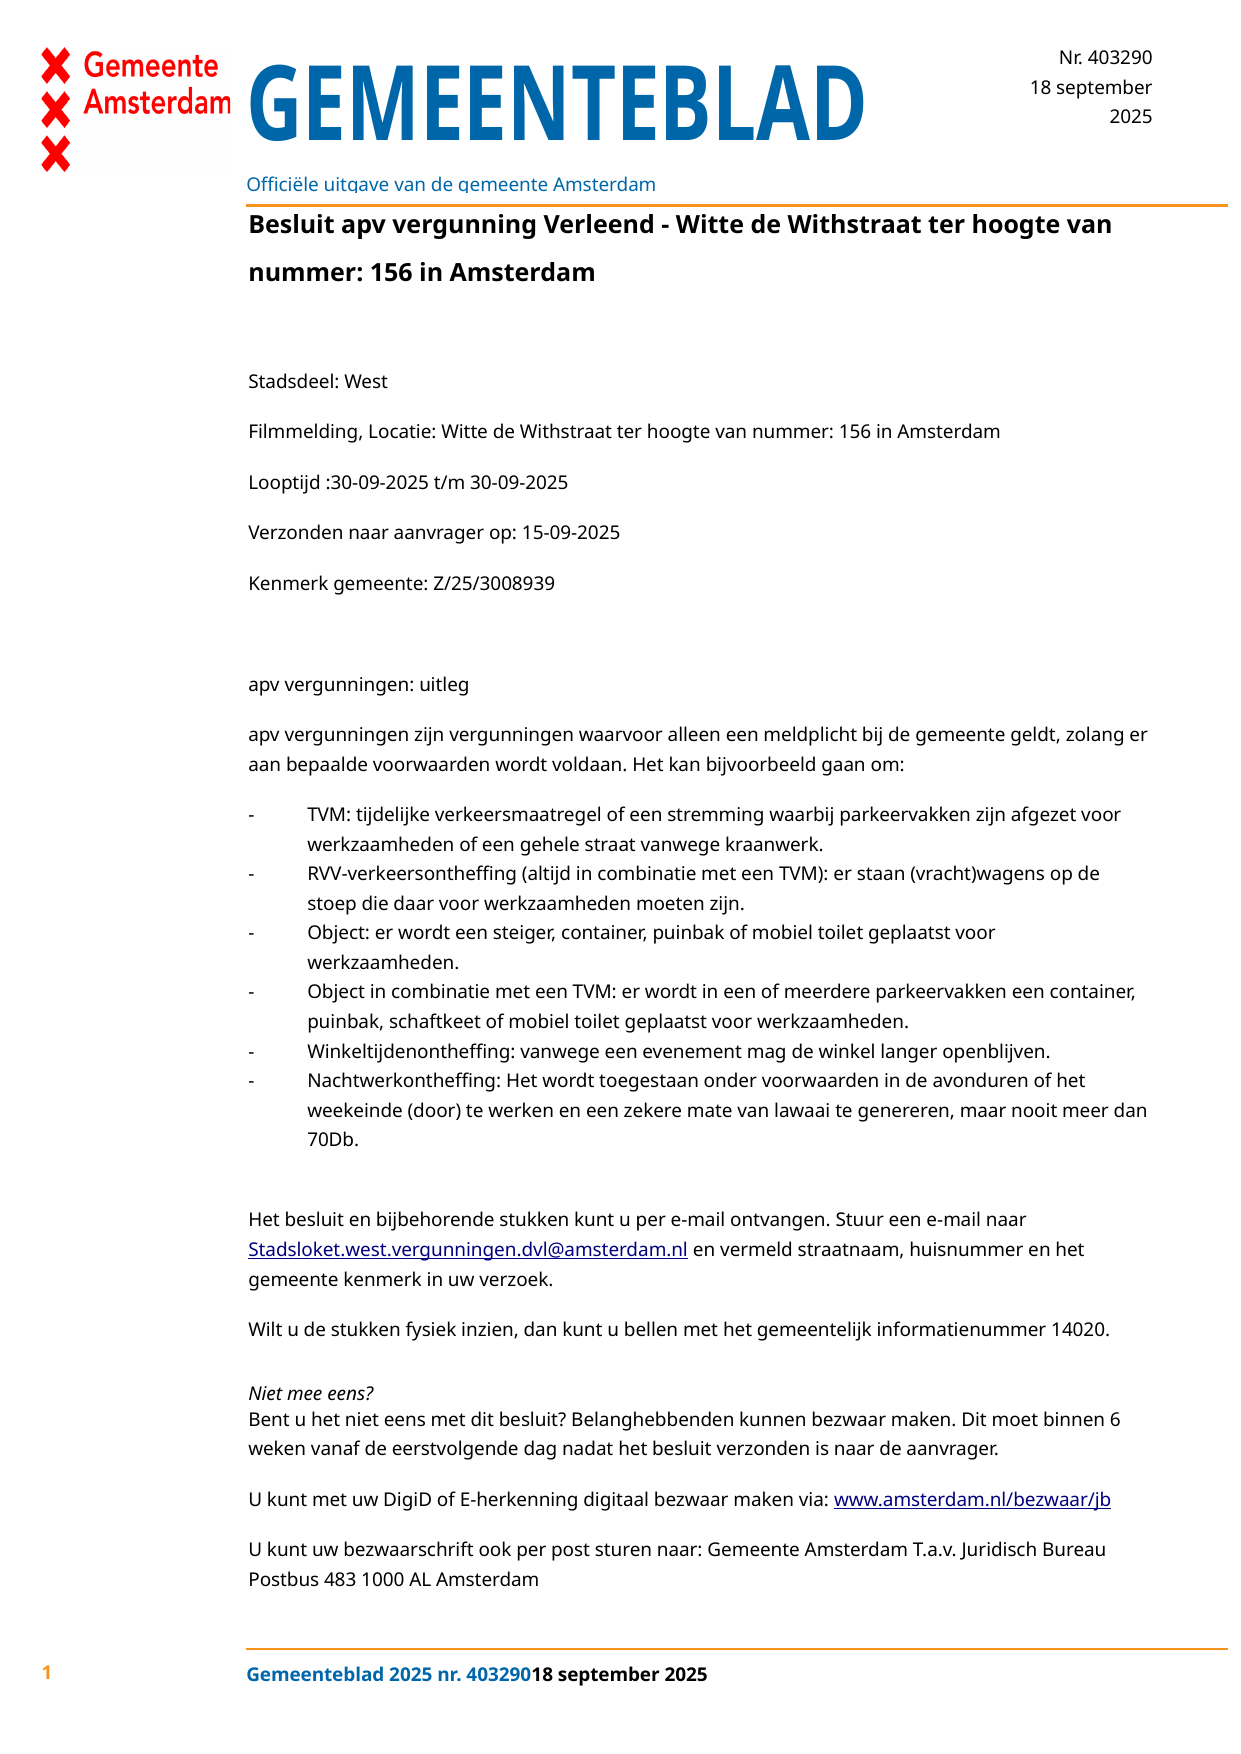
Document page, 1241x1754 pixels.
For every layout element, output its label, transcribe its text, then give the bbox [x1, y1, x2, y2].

text Stadsdeel: West [248, 368, 1152, 394]
text Kenmerk gemeente: Z/25/3008939 [248, 570, 1152, 596]
text Besluit apv vergunning Verleend - Witte de Withstraat ter hoogte van nummer: 156 in Amsterdam [248, 207, 1152, 288]
list TVM: tijdelijke verkeersmaatregel of een stremming waarbij parkeervakken zijn afgezet voor werkzaamheden of een gehele straat vanwege kraanwerk. [248, 801, 1152, 857]
text apv vergunningen: uitleg [248, 671, 1152, 697]
text Wilt u de stukken fysiek inzien, dan kunt u bellen met het gemeentelijk informatienummer 14020. [248, 1316, 1152, 1342]
list Object in combinatie met een TVM: er wordt in een of meerdere parkeervakken een container, puinbak, schaftkeet of mobiel toilet geplaatst voor werkzaamheden. [248, 979, 1152, 1034]
list Nachtwerkontheffing: Het wordt toegestaan onder voorwaarden in de avonduren of het weekeinde (door) te werken en een zekere mate van lawaai te genereren, maar nooit meer dan 70Db. [248, 1067, 1152, 1152]
list RVV-verkeersontheffing (altijd in combinatie met een TVM): er staan (vracht)wagens op de stoep die daar voor werkzaamheden moeten zijn. [248, 860, 1152, 916]
text U kunt met uw DigiD of E-herkenning digitaal bezwaar maken via: www.amsterdam.nl/bezwaar/jb [248, 1486, 1152, 1512]
text Looptijd :30-09-2025 t/m 30-09-2025 [248, 469, 1152, 495]
text Het besluit en bijbehorende stukken kunt u per e-mail ontvangen. Stuur een e-mail naar Stadsloket.west.vergunningen.dvl@amsterdam.nl en vermeld straatnaam, huisnummer en het gemeente kenmerk in uw verzoek. [248, 1207, 1152, 1292]
text apv vergunningen zijn vergunningen waarvoor alleen een meldplicht bij de gemeente geldt, zolang er aan bepaalde voorwaarden wordt voldaan. Het kan bijvoorbeeld gaan om: [248, 721, 1152, 777]
text Niet mee eens? [248, 1380, 1152, 1406]
list Winkeltijdenontheffing: vanwege een evenement mag de winkel langer openblijven. [248, 1038, 1152, 1064]
picture [41, 47, 231, 172]
text Filmmelding, Locatie: Witte de Withstraat ter hoogte van nummer: 156 in Amsterdam [248, 419, 1152, 444]
text Bent u het niet eens met dit besluit? Belanghebbenden kunnen bezwaar maken. Dit moet binnen 6 weken vanaf de eerstvolgende dag nadat het besluit verzonden is naar de aanvrager. [248, 1406, 1152, 1461]
text U kunt uw bezwaarschrift ook per post sturen naar: Gemeente Amsterdam T.a.v. Juridisch Bureau Postbus 483 1000 AL Amsterdam [248, 1536, 1152, 1592]
list Object: er wordt een steiger, container, puinbak of mobiel toilet geplaatst voor werkzaamheden. [248, 919, 1152, 975]
text Verzonden naar aanvrager op: 15-09-2025 [248, 519, 1152, 545]
